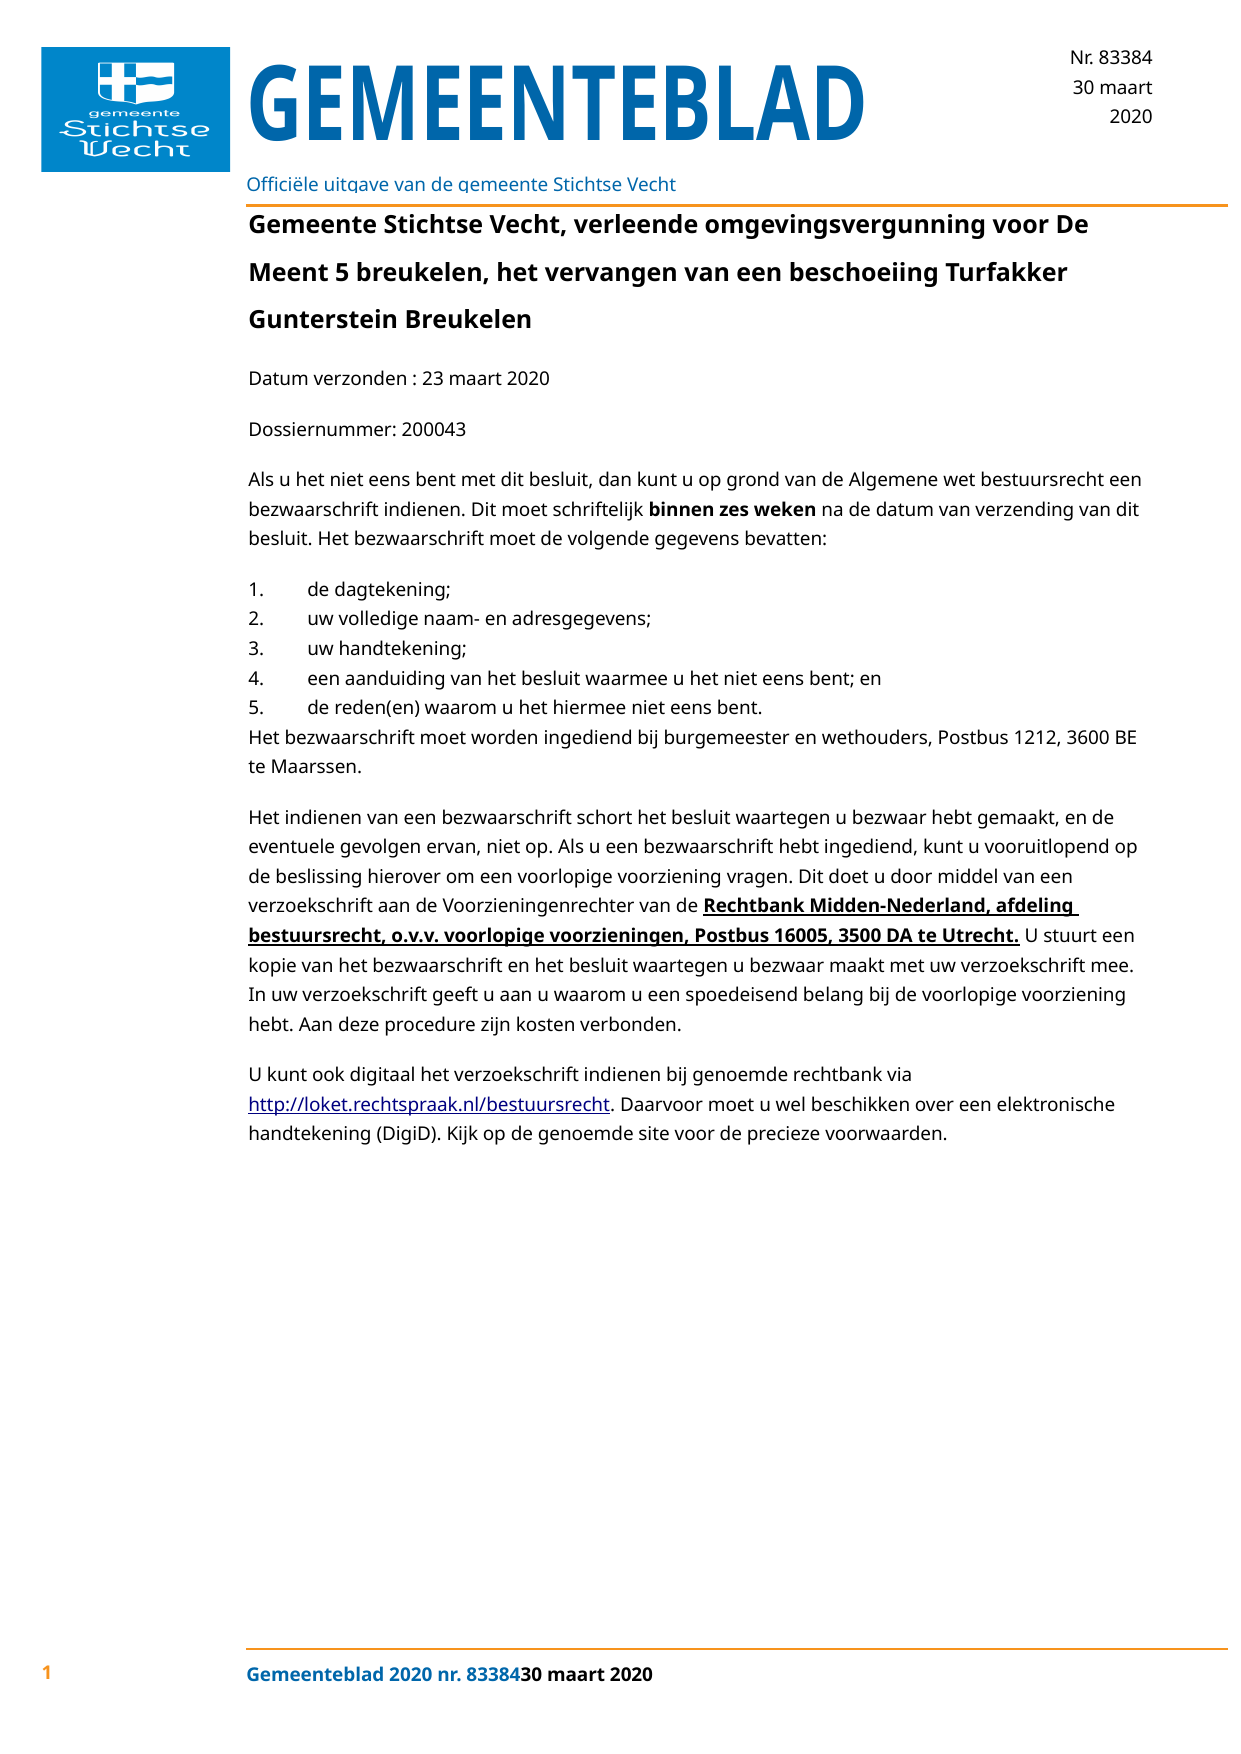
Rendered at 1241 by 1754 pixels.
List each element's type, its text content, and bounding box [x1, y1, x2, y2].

text U kunt ook digitaal het verzoekschrift indienen bij genoemde rechtbank via http://loket.rechtspraak.nl/bestuursrecht. Daarvoor moet u wel beschikken over een elektronische handtekening (DigiD). Kijk op de genoemde site voor de precieze voorwaarden. [248, 1061, 1152, 1146]
list een aanduiding van het besluit waarmee u het niet eens bent; en [248, 665, 1152, 690]
list de reden(en) waarom u het hiermee niet eens bent. [248, 694, 1152, 720]
text Dossiernummer: 200043 [248, 416, 1152, 442]
picture [99, 63, 135, 101]
text Het bezwaarschrift moet worden ingediend bij burgemeester en wethouders, Postbus 1212, 3600 BE te Maarssen. [248, 724, 1152, 779]
text Gemeente Stichtse Vecht, verleende omgevingsvergunning voor De Meent 5 breukelen, het vervangen van een beschoeiing Turfakker Gunterstein Breukelen [248, 207, 1152, 336]
list uw handtekening; [248, 635, 1152, 661]
list de dagtekening; [248, 576, 1152, 602]
picture [137, 63, 174, 103]
text Als u het niet eens bent met dit besluit, dan kunt u op grond van de Algemene wet bestuursrecht een bezwaarschrift indienen. Dit moet schriftelijk binnen zes weken na de datum van verzending van dit besluit. Het bezwaarschrift moet de volgende gegevens bevatten: [248, 466, 1152, 551]
text Het indienen van een bezwaarschrift schort het besluit waartegen u bezwaar hebt gemaakt, en de eventuele gevolgen ervan, niet op. Als u een bezwaarschrift hebt ingediend, kunt u vooruitlopend op de beslissing hierover om een voorlopige voorziening vragen. Dit doet u door middel van een verzoekschrift aan de Voorzieningenrechter van de Rechtbank Midden-Nederland, afdeling bestuursrecht, o.v.v. voorlopige voorzieningen, Postbus 16005, 3500 DA te Utrecht. U stuurt een kopie van het bezwaarschrift en het besluit waartegen u bezwaar maakt met uw verzoekschrift mee. In uw verzoekschrift geeft u aan u waarom u een spoedeisend belang bij de voorlopige voorziening hebt. Aan deze procedure zijn kosten verbonden. [248, 804, 1152, 1037]
list uw volledige naam- en adresgegevens; [248, 606, 1152, 631]
text Datum verzonden : 23 maart 2020 [248, 366, 1152, 391]
